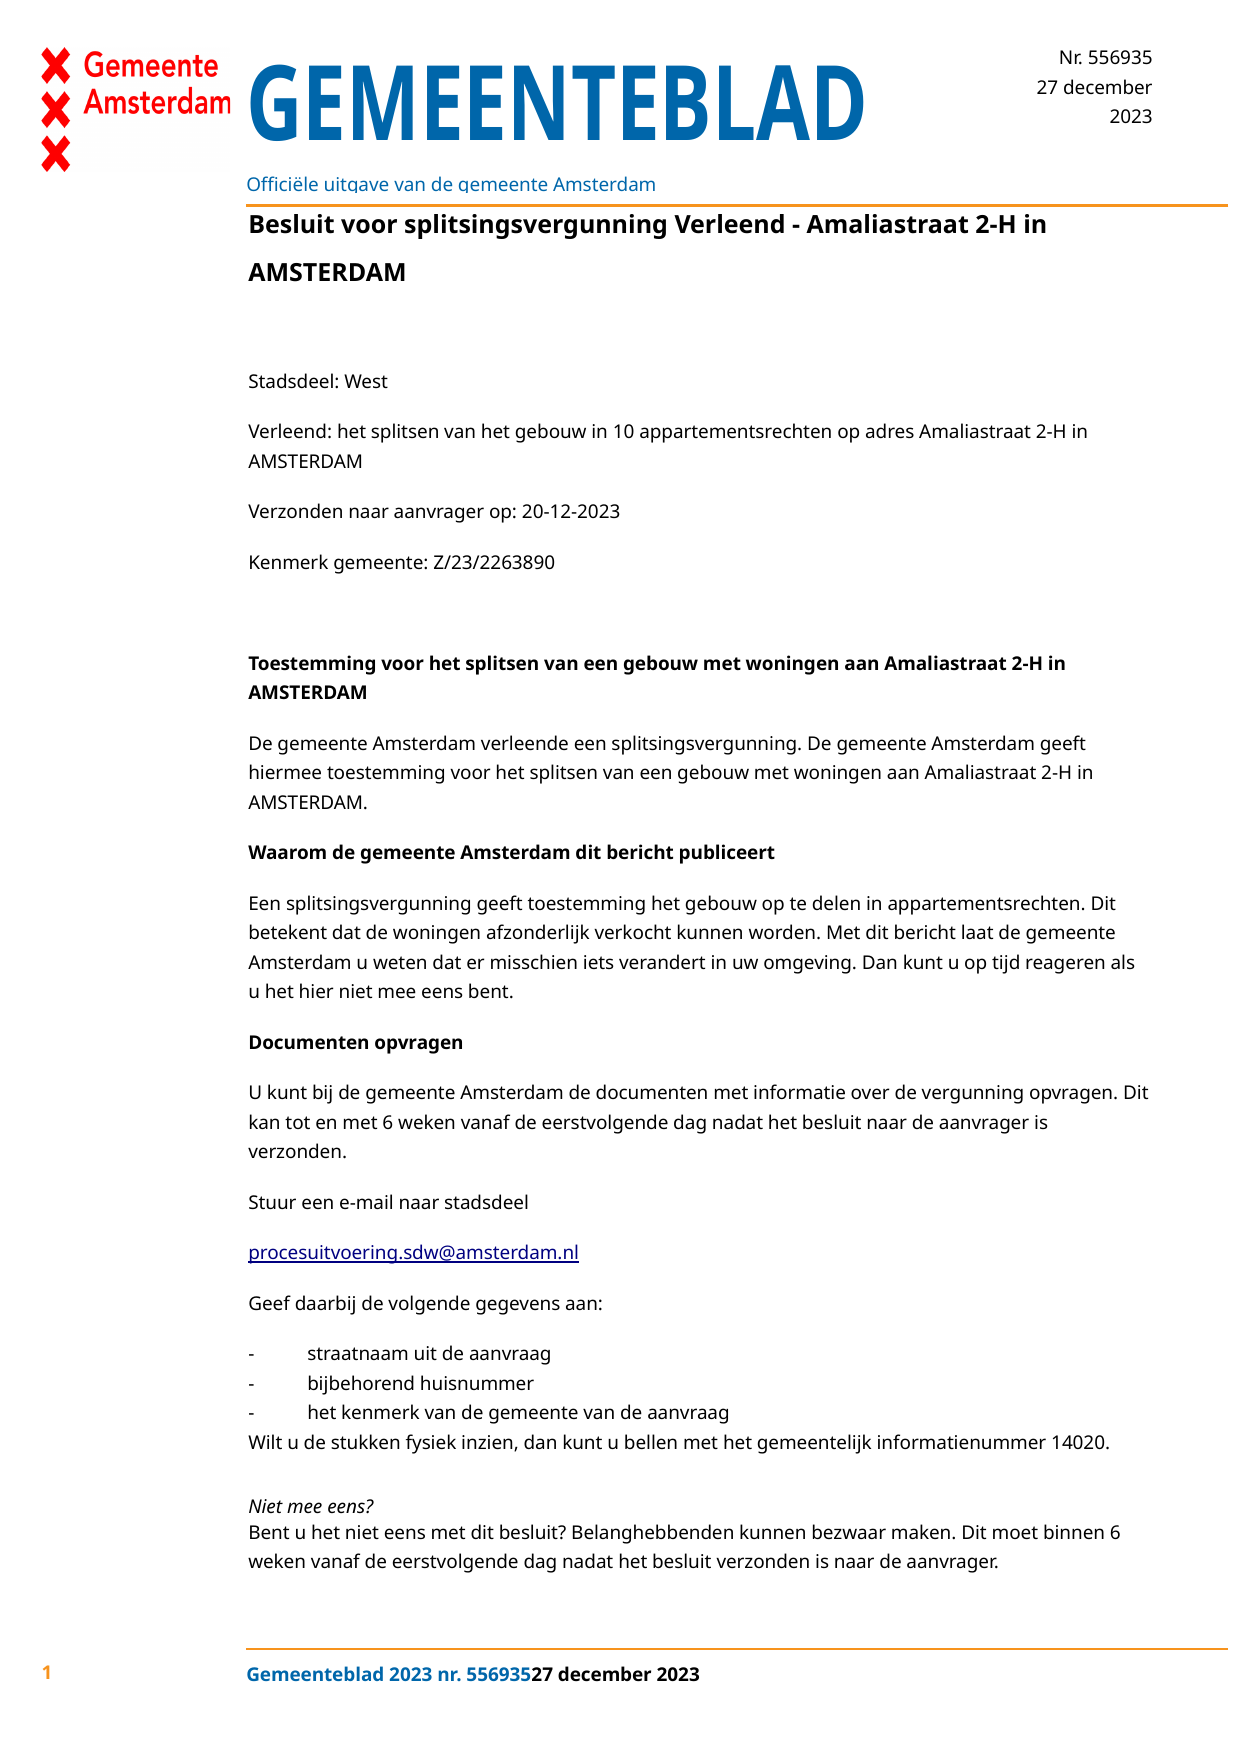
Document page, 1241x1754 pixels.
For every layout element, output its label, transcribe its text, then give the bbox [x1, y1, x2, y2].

text Bent u het niet eens met dit besluit? Belanghebbenden kunnen bezwaar maken. Dit moet binnen 6 weken vanaf de eerstvolgende dag nadat het besluit verzonden is naar de aanvrager. [248, 1519, 1152, 1574]
text Waarom de gemeente Amsterdam dit bericht publiceert [248, 839, 1152, 865]
text Een splitsingsvergunning geeft toestemming het gebouw op te delen in appartementsrechten. Dit betekent dat de woningen afzonderlijk verkocht kunnen worden. Met dit bericht laat de gemeente Amsterdam u weten dat er misschien iets verandert in uw omgeving. Dan kunt u op tijd reageren als u het hier niet mee eens bent. [248, 890, 1152, 1004]
text Geef daarbij de volgende gegevens aan: [248, 1290, 1152, 1316]
text procesuitvoering.sdw@amsterdam.nl [248, 1239, 1152, 1265]
text Stuur een e-mail naar stadsdeel [248, 1189, 1152, 1215]
text Wilt u de stukken fysiek inzien, dan kunt u bellen met het gemeentelijk informatienummer 14020. [248, 1429, 1152, 1455]
text Stadsdeel: West [248, 368, 1152, 394]
text Toestemming voor het splitsen van een gebouw met woningen aan Amaliastraat 2-H in AMSTERDAM [248, 650, 1152, 705]
text De gemeente Amsterdam verleende een splitsingsvergunning. De gemeente Amsterdam geeft hiermee toestemming voor het splitsen van een gebouw met woningen aan Amaliastraat 2-H in AMSTERDAM. [248, 730, 1152, 815]
list het kenmerk van de gemeente van de aanvraag [248, 1399, 1152, 1425]
list bijbehorend huisnummer [248, 1370, 1152, 1396]
text Niet mee eens? [248, 1493, 1152, 1519]
list straatnaam uit de aanvraag [248, 1340, 1152, 1366]
text Documenten opvragen [248, 1029, 1152, 1055]
text Besluit voor splitsingsvergunning Verleend - Amaliastraat 2-H in AMSTERDAM [248, 207, 1152, 288]
picture [41, 47, 231, 172]
text Kenmerk gemeente: Z/23/2263890 [248, 549, 1152, 575]
text Verzonden naar aanvrager op: 20-12-2023 [248, 499, 1152, 524]
text U kunt bij de gemeente Amsterdam de documenten met informatie over de vergunning opvragen. Dit kan tot en met 6 weken vanaf de eerstvolgende dag nadat het besluit naar de aanvrager is verzonden. [248, 1079, 1152, 1164]
text Verleend: het splitsen van het gebouw in 10 appartementsrechten op adres Amaliastraat 2-H in AMSTERDAM [248, 419, 1152, 474]
